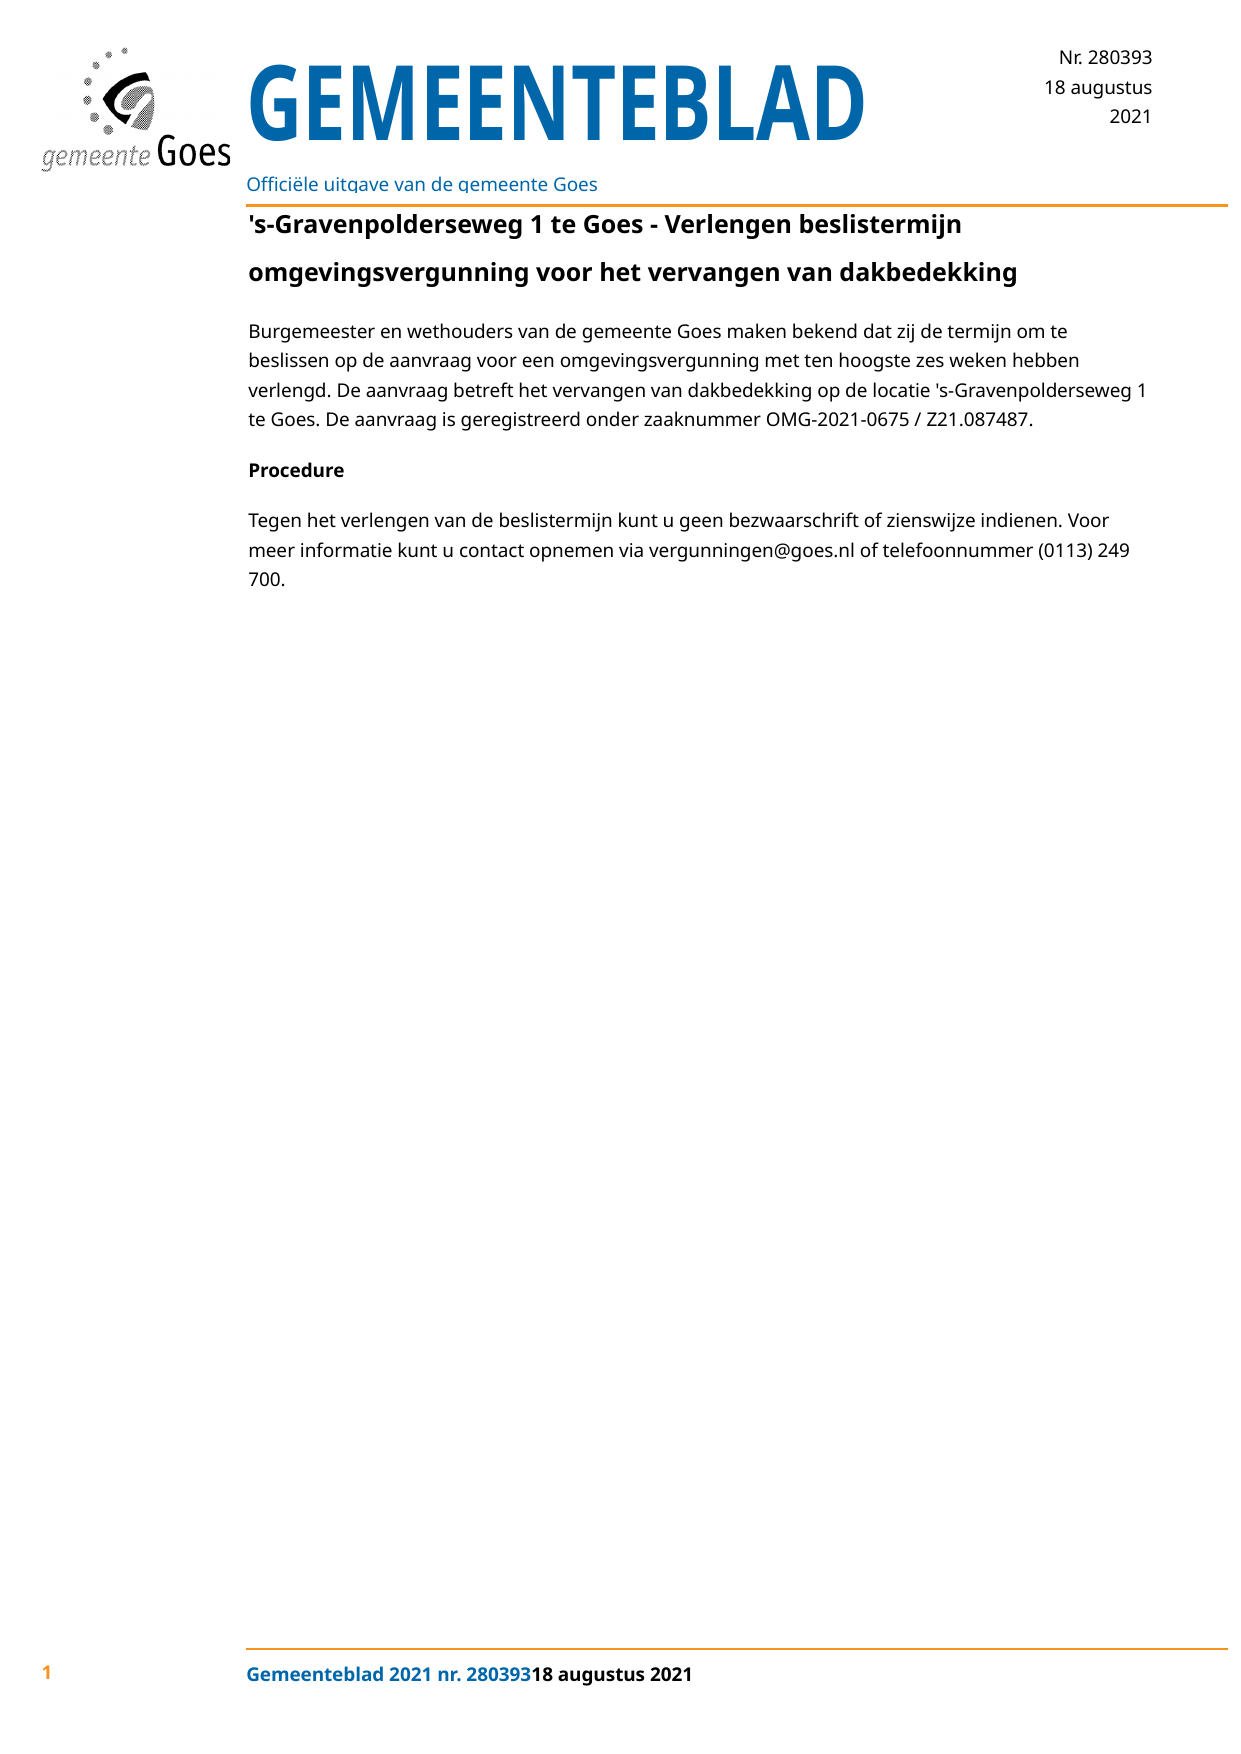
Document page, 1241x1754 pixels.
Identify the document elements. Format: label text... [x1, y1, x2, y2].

text Tegen het verlengen van de beslistermijn kunt u geen bezwaarschrift of zienswijze indienen. Voor meer informatie kunt u contact opnemen via vergunningen@goes.nl of telefoonnummer (0113) 249 700. [248, 507, 1152, 592]
text Burgemeester en wethouders van de gemeente Goes maken bekend dat zij de termijn om te beslissen op de aanvraag voor een omgevingsvergunning met ten hoogste zes weken hebben verlengd. De aanvraag betreft het vervangen van dakbedekking op de locatie 's-Gravenpolderseweg 1 te Goes. De aanvraag is geregistreerd onder zaaknummer OMG-2021-0675 / Z21.087487. [248, 318, 1152, 432]
text 's-Gravenpolderseweg 1 te Goes - Verlengen beslistermijn omgevingsvergunning voor het vervangen van dakbedekking [248, 207, 1152, 288]
picture [41, 47, 231, 172]
text Procedure [248, 457, 1152, 483]
